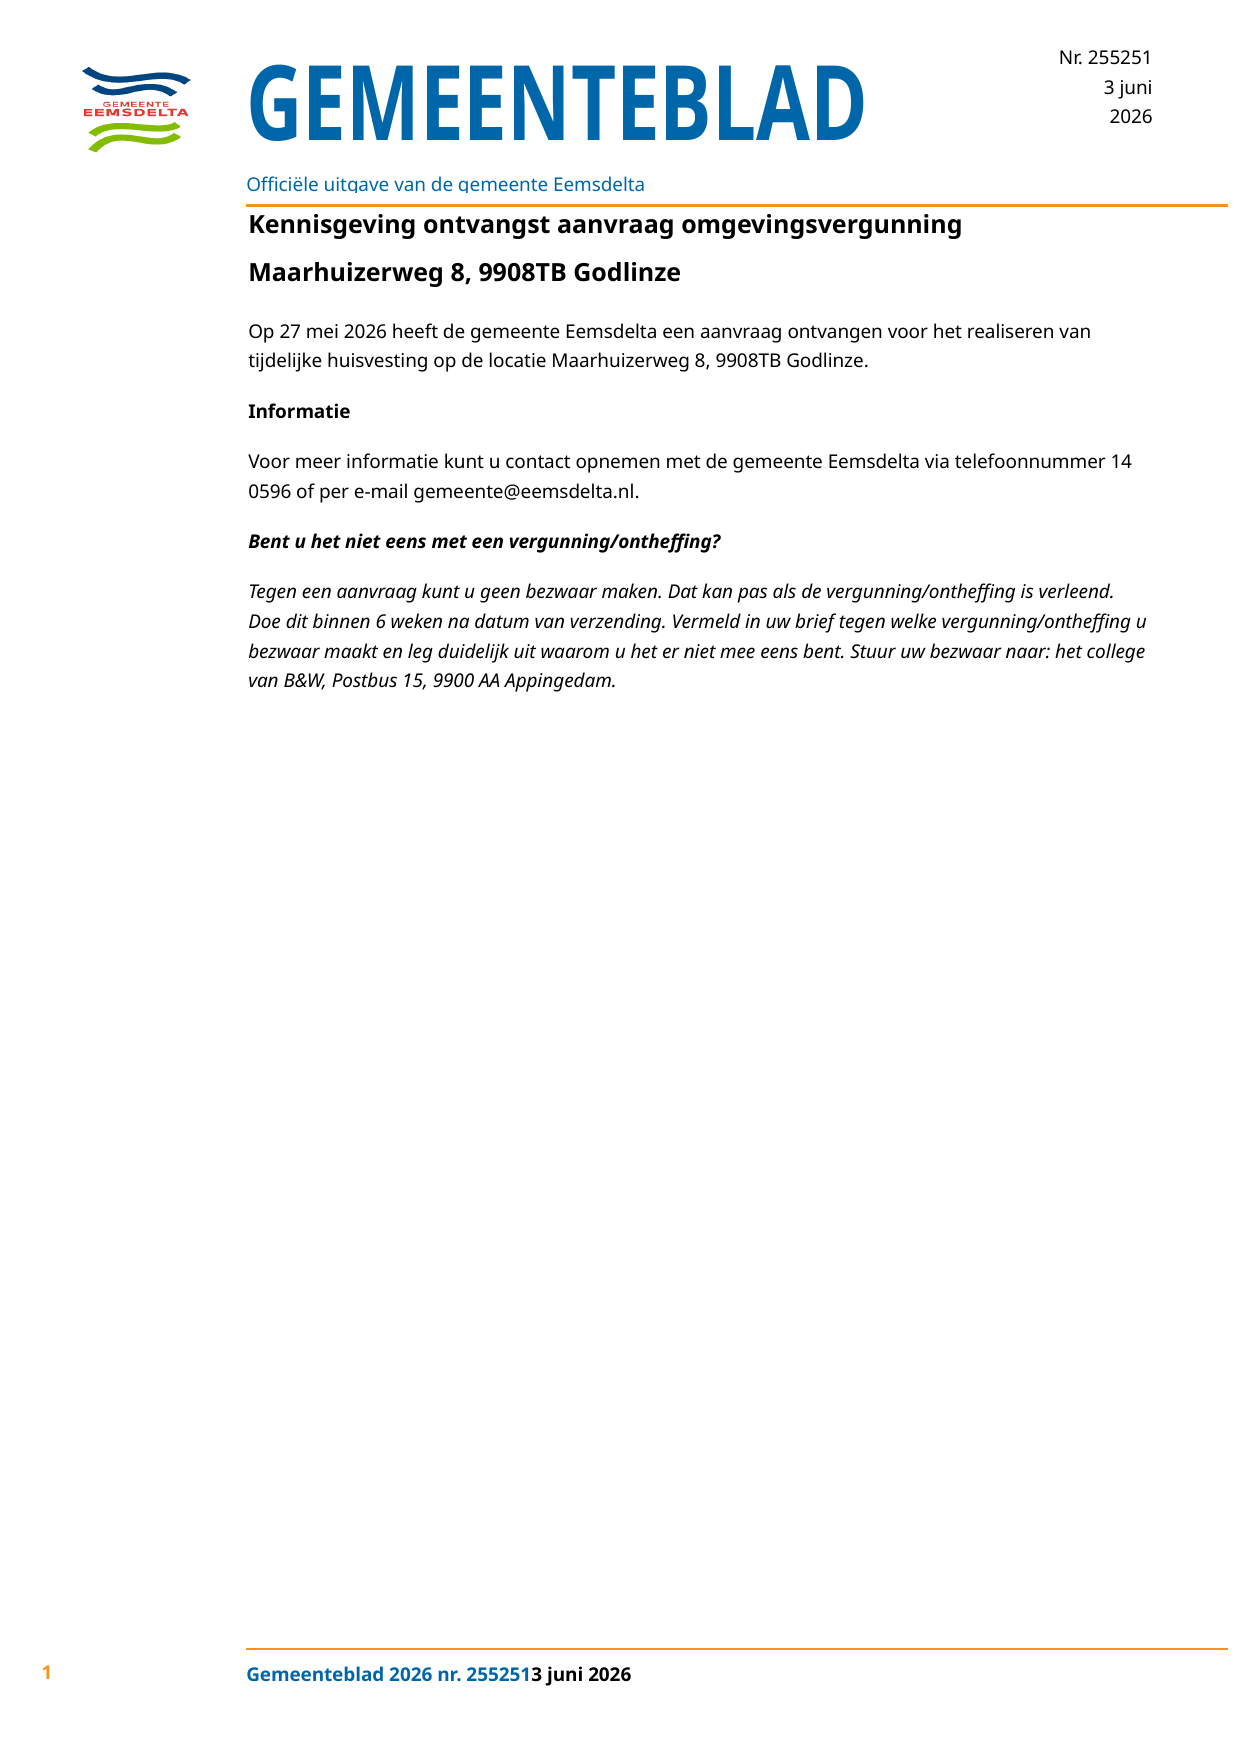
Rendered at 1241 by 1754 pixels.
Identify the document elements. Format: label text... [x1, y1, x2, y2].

text Tegen een aanvraag kunt u geen bezwaar maken. Dat kan pas als de vergunning/ontheffing is verleend. Doe dit binnen 6 weken na datum van verzending. Vermeld in uw brief tegen welke vergunning/ontheffing u bezwaar maakt en leg duidelijk uit waarom u het er niet mee eens bent. Stuur uw bezwaar naar: het college van B&W, Postbus 15, 9900 AA Appingedam. [248, 579, 1152, 693]
text Informatie [248, 398, 1152, 424]
text Bent u het niet eens met een vergunning/ontheffing? [248, 528, 1152, 554]
text Kennisgeving ontvangst aanvraag omgevingsvergunning Maarhuizerweg 8, 9908TB Godlinze [248, 207, 1152, 288]
text Voor meer informatie kunt u contact opnemen met de gemeente Eemsdelta via telefoonnummer 14 0596 of per e-mail gemeente@eemsdelta.nl. [248, 448, 1152, 504]
text Op 27 mei 2026 heeft de gemeente Eemsdelta een aanvraag ontvangen voor het realiseren van tijdelijke huisvesting op de locatie Maarhuizerweg 8, 9908TB Godlinze. [248, 318, 1152, 373]
picture [41, 47, 231, 172]
